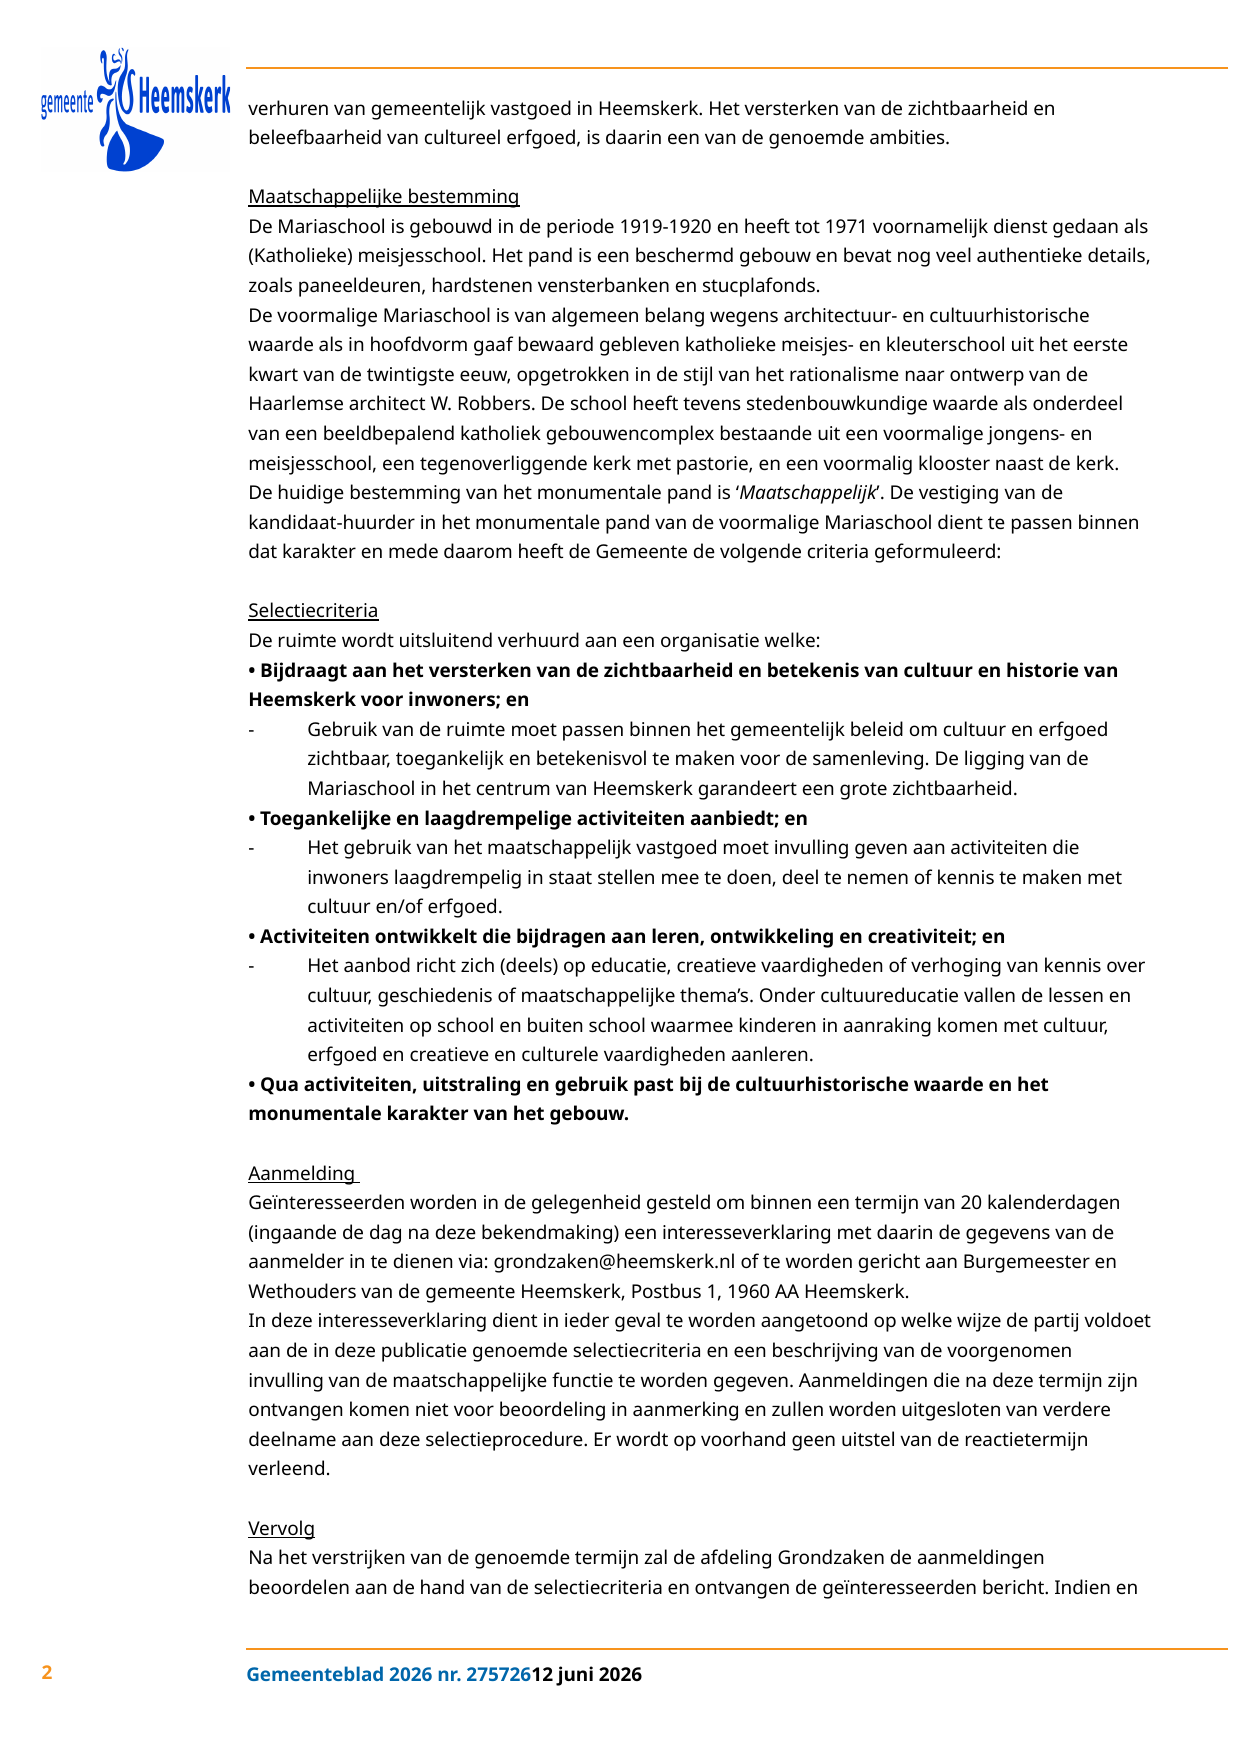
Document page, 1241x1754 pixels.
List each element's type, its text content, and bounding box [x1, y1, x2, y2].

text Na het verstrijken van de genoemde termijn zal de afdeling Grondzaken de aanmeldingen beoordelen aan de hand van de selectiecriteria en ontvangen de geïnteresseerden bericht. Indien en [248, 1544, 1152, 1600]
text De voormalige Mariaschool is van algemeen belang wegens architectuur- en cultuurhistorische waarde als in hoofdvorm gaaf bewaard gebleven katholieke meisjes- en kleuterschool uit het eerste kwart van de twintigste eeuw, opgetrokken in de stijl van het rationalisme naar ontwerp van de Haarlemse architect W. Robbers. De school heeft tevens stedenbouwkundige waarde als onderdeel van een beeldbepalend katholiek gebouwencomplex bestaande uit een voormalige jongens- en meisjesschool, een tegenoverliggende kerk met pastorie, en een voormalig klooster naast de kerk. [248, 302, 1152, 476]
list Het aanbod richt zich (deels) op educatie, creatieve vaardigheden of verhoging van kennis over cultuur, geschiedenis of maatschappelijke thema’s. Onder cultuureducatie vallen de lessen en activiteiten op school en buiten school waarmee kinderen in aanraking komen met cultuur, erfgoed en creatieve en culturele vaardigheden aanleren. [248, 953, 1152, 1067]
text De huidige bestemming van het monumentale pand is ‘Maatschappelijk’. De vestiging van de kandidaat-huurder in het monumentale pand van de voormalige Mariaschool dient te passen binnen dat karakter en mede daarom heeft de Gemeente de volgende criteria geformuleerd: [248, 479, 1152, 564]
text In deze interesseverklaring dient in ieder geval te worden aangetoond op welke wijze de partij voldoet aan de in deze publicatie genoemde selectiecriteria en een beschrijving van de voorgenomen invulling van de maatschappelijke functie te worden gegeven. Aanmeldingen die na deze termijn zijn ontvangen komen niet voor beoordeling in aanmerking en zullen worden uitgesloten van verdere deelname aan deze selectieprocedure. Er wordt op voorhand geen uitstel van de reactietermijn verleend. [248, 1308, 1152, 1481]
text • Activiteiten ontwikkelt die bijdragen aan leren, ontwikkeling en creativiteit; en [248, 923, 1152, 949]
text De ruimte wordt uitsluitend verhuurd aan een organisatie welke: [248, 627, 1152, 653]
text Geïnteresseerden worden in de gelegenheid gesteld om binnen een termijn van 20 kalenderdagen (ingaande de dag na deze bekendmaking) een interesseverklaring met daarin de gegevens van de aanmelder in te dienen via: grondzaken@heemskerk.nl of te worden gericht aan Burgemeester en Wethouders van de gemeente Heemskerk, Postbus 1, 1960 AA Heemskerk. [248, 1189, 1152, 1304]
list Het gebruik van het maatschappelijk vastgoed moet invulling geven aan activiteiten die inwoners laagdrempelig in staat stellen mee te doen, deel te nemen of kennis te maken met cultuur en/of erfgoed. [248, 834, 1152, 919]
text • Bijdraagt aan het versterken van de zichtbaarheid en betekenis van cultuur en historie van Heemskerk voor inwoners; en [248, 657, 1152, 712]
text • Qua activiteiten, uitstraling en gebruik past bij de cultuurhistorische waarde en het monumentale karakter van het gebouw. [248, 1071, 1152, 1126]
list Gebruik van de ruimte moet passen binnen het gemeentelijk beleid om cultuur en erfgoed zichtbaar, toegankelijk en betekenisvol te maken voor de samenleving. De ligging van de Mariaschool in het centrum van Heemskerk garandeert een grote zichtbaarheid. [248, 716, 1152, 801]
text Selectiecriteria [248, 598, 1152, 623]
text Maatschappelijke bestemming [248, 183, 1152, 209]
text • Toegankelijke en laagdrempelige activiteiten aanbiedt; en [248, 805, 1152, 831]
text verhuren van gemeentelijk vastgoed in Heemskerk. Het versterken van de zichtbaarheid en beleefbaarheid van cultureel erfgoed, is daarin een van de genoemde ambities. [248, 95, 1152, 150]
text Aanmelding [248, 1160, 1152, 1186]
picture [41, 47, 231, 172]
text De Mariaschool is gebouwd in de periode 1919-1920 en heeft tot 1971 voornamelijk dienst gedaan als (Katholieke) meisjesschool. Het pand is een beschermd gebouw en bevat nog veel authentieke details, zoals paneeldeuren, hardstenen vensterbanken en stucplafonds. [248, 213, 1152, 298]
text Vervolg [248, 1515, 1152, 1541]
